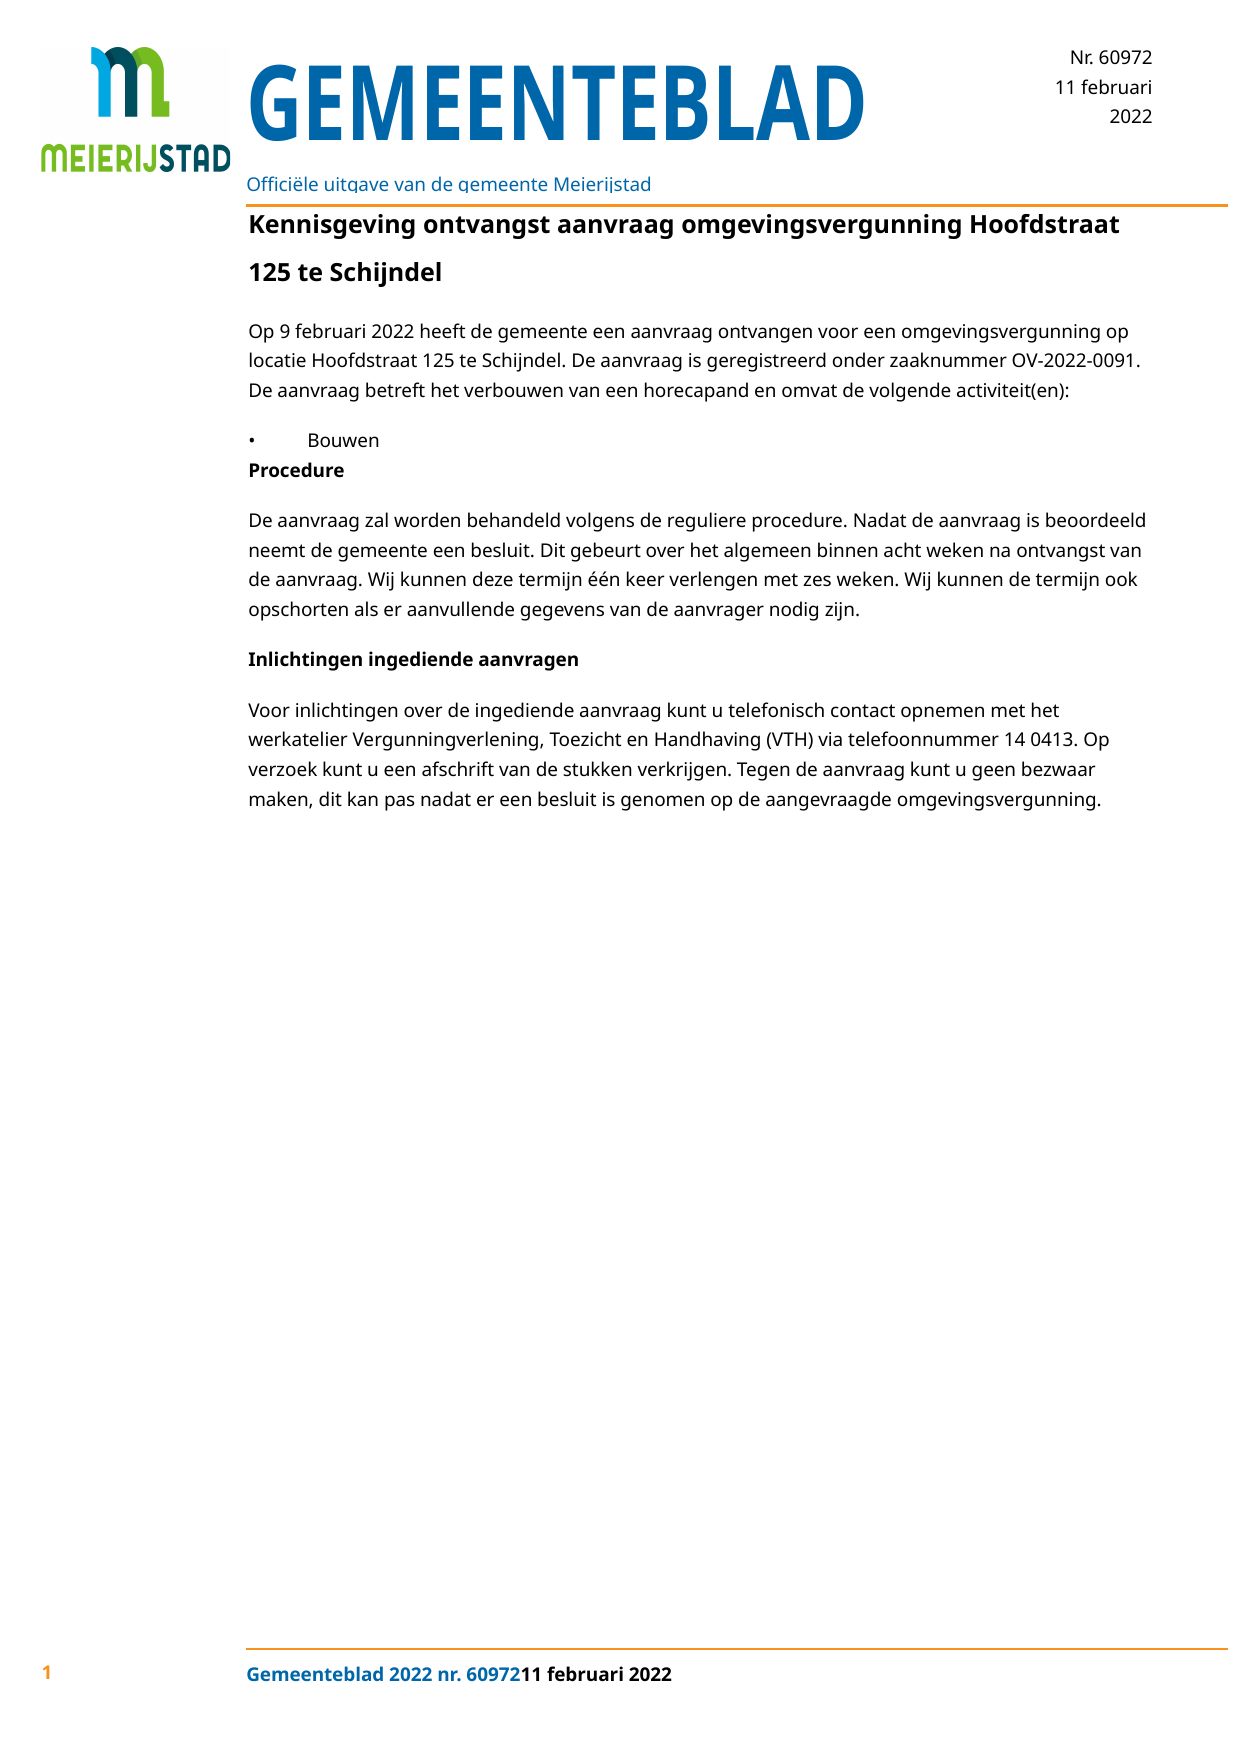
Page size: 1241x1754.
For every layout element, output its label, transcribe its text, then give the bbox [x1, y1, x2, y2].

text Voor inlichtingen over de ingediende aanvraag kunt u telefonisch contact opnemen met het werkatelier Vergunningverlening, Toezicht en Handhaving (VTH) via telefoonnummer 14 0413. Op verzoek kunt u een afschrift van de stukken verkrijgen. Tegen de aanvraag kunt u geen bezwaar maken, dit kan pas nadat er een besluit is genomen op de aangevraagde omgevingsvergunning. [248, 697, 1152, 812]
text Op 9 februari 2022 heeft de gemeente een aanvraag ontvangen voor een omgevingsvergunning op locatie Hoofdstraat 125 te Schijndel. De aanvraag is geregistreerd onder zaaknummer OV-2022-0091. De aanvraag betreft het verbouwen van een horecapand en omvat de volgende activiteit(en): [248, 318, 1152, 403]
list Bouwen [248, 427, 1152, 453]
text Inlichtingen ingediende aanvragen [248, 647, 1152, 672]
picture [41, 47, 231, 172]
text Procedure [248, 457, 1152, 483]
text Kennisgeving ontvangst aanvraag omgevingsvergunning Hoofdstraat 125 te Schijndel [248, 207, 1152, 288]
text De aanvraag zal worden behandeld volgens de reguliere procedure. Nadat de aanvraag is beoordeeld neemt de gemeente een besluit. Dit gebeurt over het algemeen binnen acht weken na ontvangst van de aanvraag. Wij kunnen deze termijn één keer verlengen met zes weken. Wij kunnen de termijn ook opschorten als er aanvullende gegevens van de aanvrager nodig zijn. [248, 507, 1152, 622]
